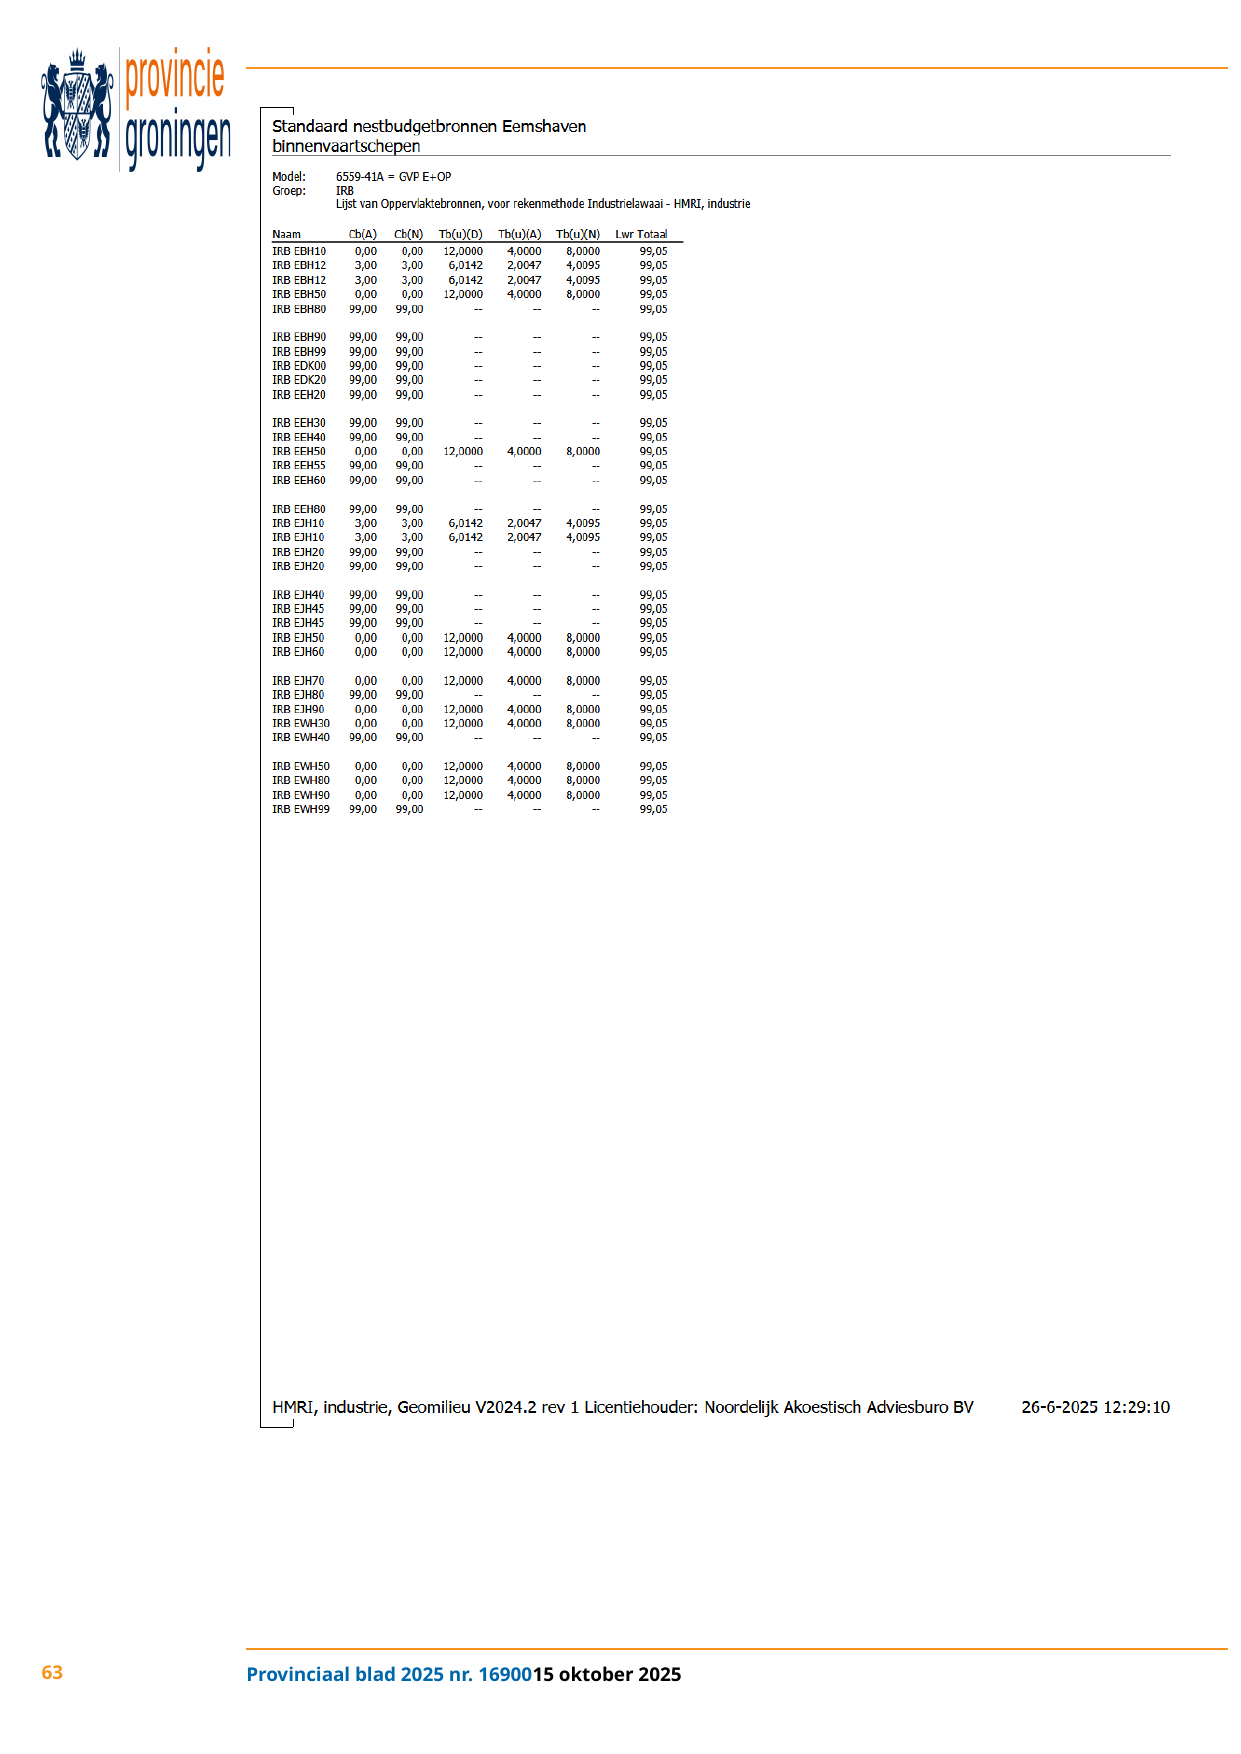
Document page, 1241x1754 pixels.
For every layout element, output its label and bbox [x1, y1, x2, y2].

picture [268, 115, 1173, 1419]
picture [41, 47, 231, 172]
